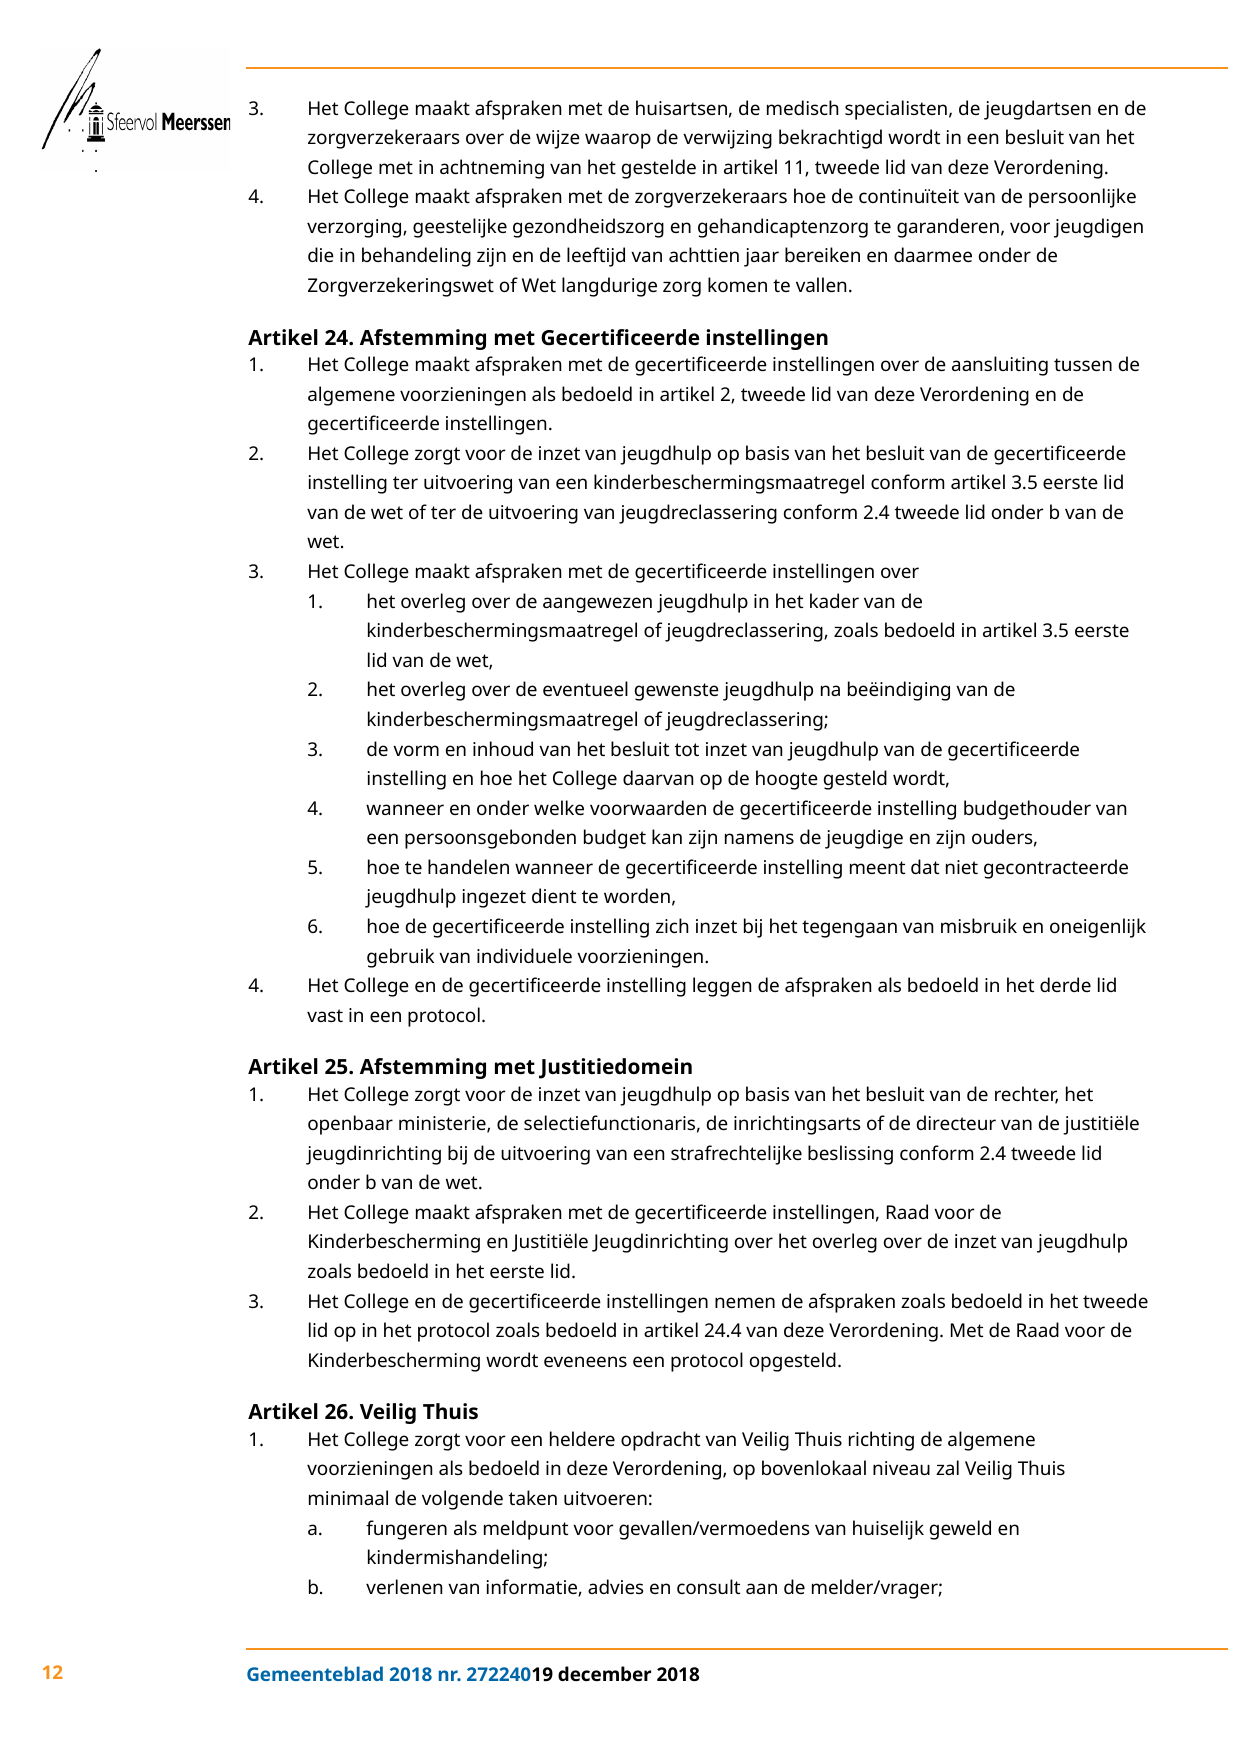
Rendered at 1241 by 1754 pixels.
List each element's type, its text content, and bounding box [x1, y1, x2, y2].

list Het College zorgt voor de inzet van jeugdhulp op basis van het besluit van de rechter, het openbaar ministerie, de selectiefunctionaris, de inrichtingsarts of de directeur van de justitiële jeugdinrichting bij de uitvoering van een strafrechtelijke beslissing conform 2.4 tweede lid onder b van de wet. [248, 1081, 1152, 1195]
list het overleg over de aangewezen jeugdhulp in het kader van de kinderbeschermingsmaatregel of jeugdreclassering, zoals bedoeld in artikel 3.5 eerste lid van de wet, [307, 588, 1152, 673]
list fungeren als meldpunt voor gevallen/vermoedens van huiselijk geweld en kindermishandeling; [307, 1515, 1152, 1570]
list Het College maakt afspraken met de gecertificeerde instellingen, Raad voor de Kinderbescherming en Justitiële Jeugdinrichting over het overleg over de inzet van jeugdhulp zoals bedoeld in het eerste lid. [248, 1199, 1152, 1284]
list Het College maakt afspraken met de gecertificeerde instellingen over [248, 558, 1152, 584]
text Artikel 24. Afstemming met Gecertificeerde instellingen [248, 323, 1152, 351]
list de vorm en inhoud van het besluit tot inzet van jeugdhulp van de gecertificeerde instelling en hoe het College daarvan op de hoogte gesteld wordt, [307, 736, 1152, 791]
picture [41, 47, 231, 172]
list verlenen van informatie, advies en consult aan de melder/vrager; [307, 1574, 1152, 1599]
list wanneer en onder welke voorwaarden de gecertificeerde instelling budgethouder van een persoonsgebonden budget kan zijn namens de jeugdige en zijn ouders, [307, 795, 1152, 850]
list Het College en de gecertificeerde instellingen nemen de afspraken zoals bedoeld in het tweede lid op in het protocol zoals bedoeld in artikel 24.4 van deze Verordening. Met de Raad voor de Kinderbescherming wordt eveneens een protocol opgesteld. [248, 1288, 1152, 1373]
list Het College maakt afspraken met de gecertificeerde instellingen over de aansluiting tussen de algemene voorzieningen als bedoeld in artikel 2, tweede lid van deze Verordening en de gecertificeerde instellingen. [248, 351, 1152, 436]
list Het College maakt afspraken met de huisartsen, de medisch specialisten, de jeugdartsen en de zorgverzekeraars over de wijze waarop de verwijzing bekrachtigd wordt in een besluit van het College met in achtneming van het gestelde in artikel 11, tweede lid van deze Verordening. [248, 95, 1152, 180]
list Het College en de gecertificeerde instelling leggen de afspraken als bedoeld in het derde lid vast in een protocol. [248, 972, 1152, 1028]
list het overleg over de eventueel gewenste jeugdhulp na beëindiging van de kinderbeschermingsmaatregel of jeugdreclassering; [307, 677, 1152, 732]
list hoe te handelen wanneer de gecertificeerde instelling meent dat niet gecontracteerde jeugdhulp ingezet dient te worden, [307, 854, 1152, 909]
text Artikel 26. Veilig Thuis [248, 1397, 1152, 1426]
list Het College zorgt voor een heldere opdracht van Veilig Thuis richting de algemene voorzieningen als bedoeld in deze Verordening, op bovenlokaal niveau zal Veilig Thuis minimaal de volgende taken uitvoeren: [248, 1426, 1152, 1511]
list Het College zorgt voor de inzet van jeugdhulp op basis van het besluit van de gecertificeerde instelling ter uitvoering van een kinderbeschermingsmaatregel conform artikel 3.5 eerste lid van de wet of ter de uitvoering van jeugdreclassering conform 2.4 tweede lid onder b van de wet. [248, 440, 1152, 554]
text Artikel 25. Afstemming met Justitiedomein [248, 1052, 1152, 1081]
list hoe de gecertificeerde instelling zich inzet bij het tegengaan van misbruik en oneigenlijk gebruik van individuele voorzieningen. [307, 913, 1152, 968]
list Het College maakt afspraken met de zorgverzekeraars hoe de continuïteit van de persoonlijke verzorging, geestelijke gezondheidszorg en gehandicaptenzorg te garanderen, voor jeugdigen die in behandeling zijn en de leeftijd van achttien jaar bereiken en daarmee onder de Zorgverzekeringswet of Wet langdurige zorg komen te vallen. [248, 183, 1152, 298]
